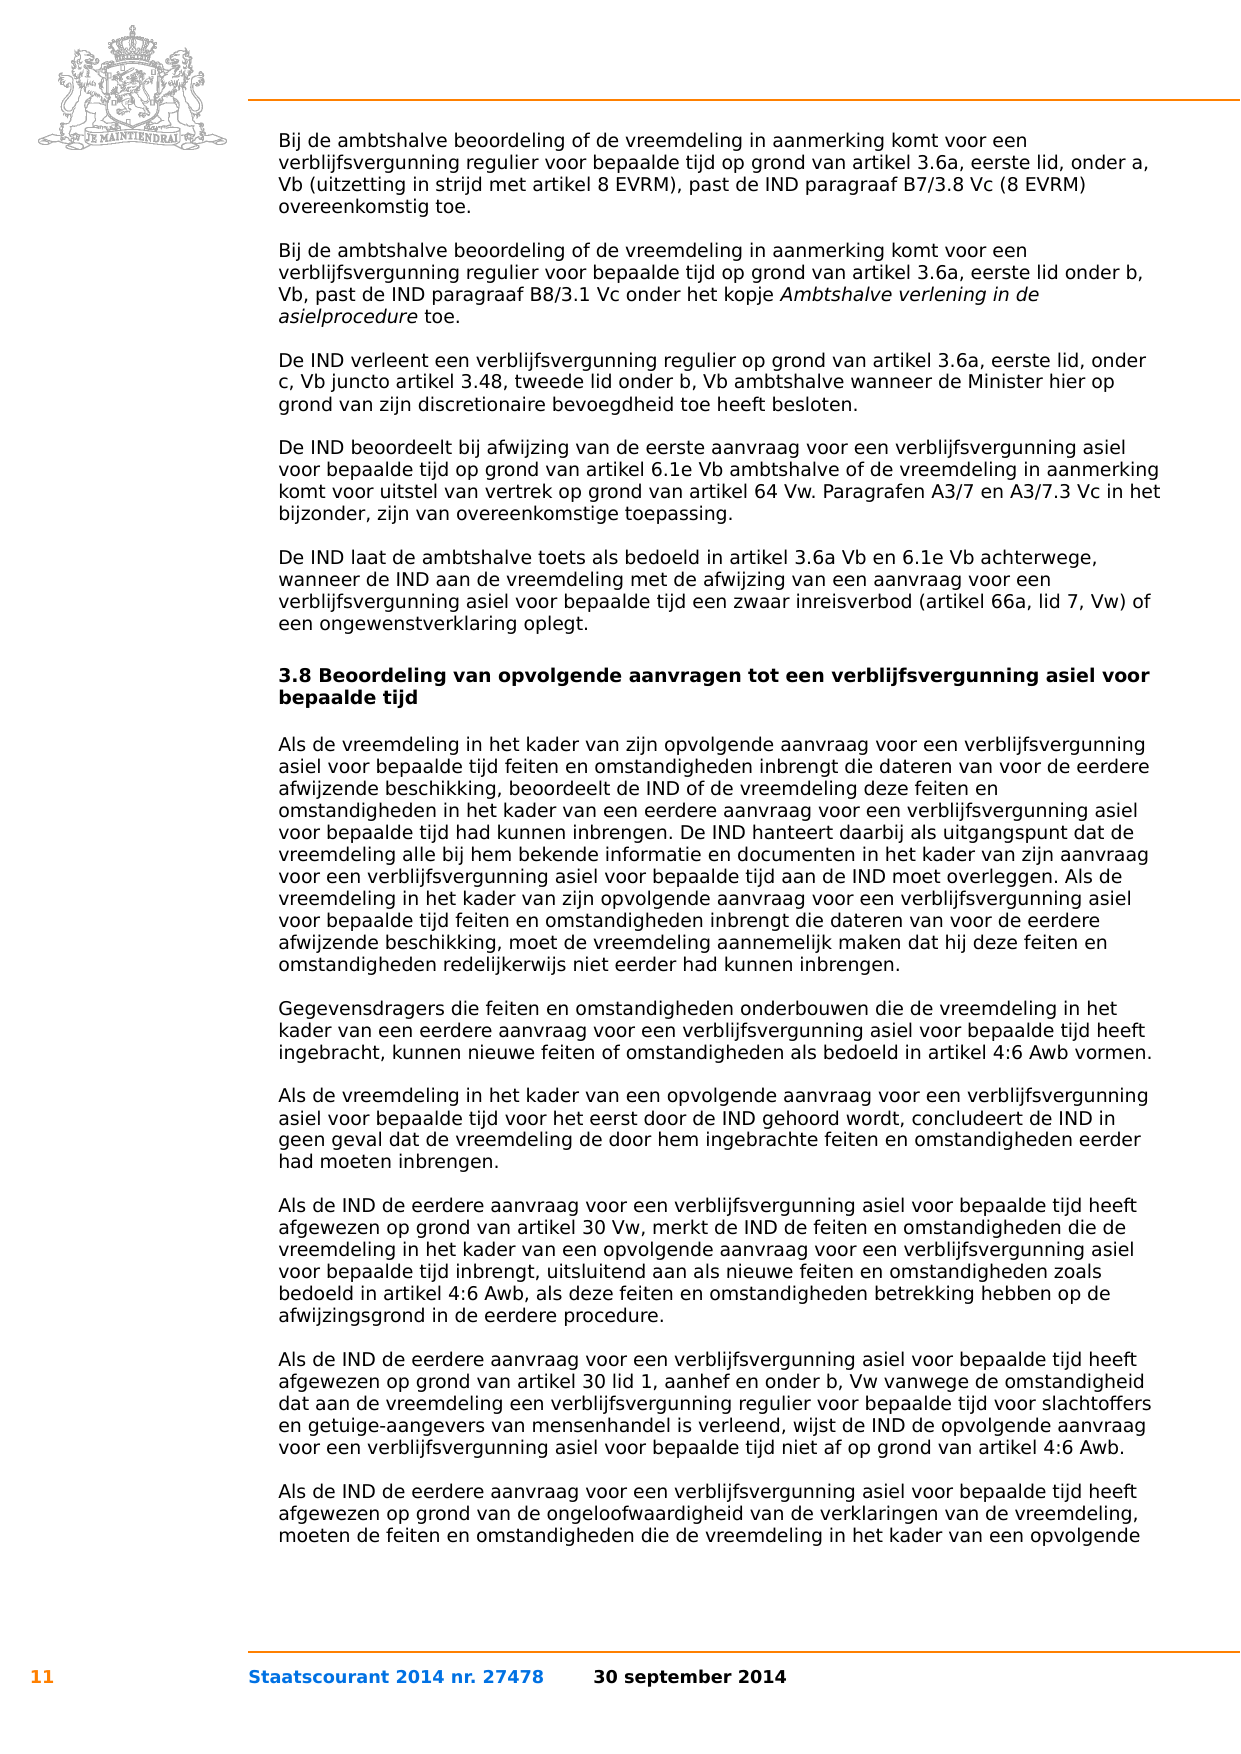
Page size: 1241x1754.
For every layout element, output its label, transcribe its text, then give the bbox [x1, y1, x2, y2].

text Als de IND de eerdere aanvraag voor een verblijfsvergunning asiel voor bepaalde tijd heeft afgewezen op grond van artikel 30 Vw, merkt de IND de feiten en omstandigheden die de vreemdeling in het kader van een opvolgende aanvraag voor een verblijfsvergunning asiel voor bepaalde tijd inbrengt, uitsluitend aan als nieuwe feiten en omstandigheden zoals bedoeld in artikel 4:6 Awb, als deze feiten en omstandigheden betrekking hebben op de afwijzingsgrond in de eerdere procedure. [278, 1195, 1163, 1327]
text Bij de ambtshalve beoordeling of de vreemdeling in aanmerking komt voor een verblijfsvergunning regulier voor bepaalde tijd op grond van artikel 3.6a, eerste lid onder b, Vb, past de IND paragraaf B8/3.1 Vc onder het kopje Ambtshalve verlening in de asielprocedure toe. [278, 240, 1163, 328]
text Als de IND de eerdere aanvraag voor een verblijfsvergunning asiel voor bepaalde tijd heeft afgewezen op grond van de ongeloofwaardigheid van de verklaringen van de vreemdeling, moeten de feiten en omstandigheden die de vreemdeling in het kader van een opvolgende [278, 1481, 1163, 1547]
text Als de vreemdeling in het kader van een opvolgende aanvraag voor een verblijfsvergunning asiel voor bepaalde tijd voor het eerst door de IND gehoord wordt, concludeert de IND in geen geval dat de vreemdeling de door hem ingebrachte feiten en omstandigheden eerder had moeten inbrengen. [278, 1085, 1163, 1173]
text De IND beoordeelt bij afwijzing van de eerste aanvraag voor een verblijfsvergunning asiel voor bepaalde tijd op grond van artikel 6.1e Vb ambtshalve of de vreemdeling in aanmerking komt voor uitstel van vertrek op grond van artikel 64 Vw. Paragrafen A3/7 en A3/7.3 Vc in het bijzonder, zijn van overeenkomstige toepassing. [278, 437, 1163, 525]
text De IND verleent een verblijfsvergunning regulier op grond van artikel 3.6a, eerste lid, onder c, Vb juncto artikel 3.48, tweede lid onder b, Vb ambtshalve wanneer de Minister hier op grond van zijn discretionaire bevoegdheid toe heeft besloten. [278, 349, 1163, 415]
text Als de vreemdeling in het kader van zijn opvolgende aanvraag voor een verblijfsvergunning asiel voor bepaalde tijd feiten en omstandigheden inbrengt die dateren van voor de eerdere afwijzende beschikking, beoordeelt de IND of de vreemdeling deze feiten en omstandigheden in het kader van een eerdere aanvraag voor een verblijfsvergunning asiel voor bepaalde tijd had kunnen inbrengen. De IND hanteert daarbij als uitgangspunt dat de vreemdeling alle bij hem bekende informatie en documenten in het kader van zijn aanvraag voor een verblijfsvergunning asiel voor bepaalde tijd aan de IND moet overleggen. Als de vreemdeling in het kader van zijn opvolgende aanvraag voor een verblijfsvergunning asiel voor bepaalde tijd feiten en omstandigheden inbrengt die dateren van voor de eerdere afwijzende beschikking, moet de vreemdeling aannemelijk maken dat hij deze feiten en omstandigheden redelijkerwijs niet eerder had kunnen inbrengen. [278, 734, 1163, 976]
text De IND laat de ambtshalve toets als bedoeld in artikel 3.6a Vb en 6.1e Vb achterwege, wanneer de IND aan de vreemdeling met de afwijzing van een aanvraag voor een verblijfsvergunning asiel voor bepaalde tijd een zwaar inreisverbod (artikel 66a, lid 7, Vw) of een ongewenstverklaring oplegt. [278, 547, 1163, 635]
text Als de IND de eerdere aanvraag voor een verblijfsvergunning asiel voor bepaalde tijd heeft afgewezen op grond van artikel 30 lid 1, aanhef en onder b, Vw vanwege de omstandigheid dat aan de vreemdeling een verblijfsvergunning regulier voor bepaalde tijd voor slachtoffers en getuige-aangevers van mensenhandel is verleend, wijst de IND de opvolgende aanvraag voor een verblijfsvergunning asiel voor bepaalde tijd niet af op grond van artikel 4:6 Awb. [278, 1349, 1163, 1459]
text Bij de ambtshalve beoordeling of de vreemdeling in aanmerking komt voor een verblijfsvergunning regulier voor bepaalde tijd op grond van artikel 3.6a, eerste lid, onder a, Vb (uitzetting in strijd met artikel 8 EVRM), past de IND paragraaf B7/3.8 Vc (8 EVRM) overeenkomstig toe. [278, 130, 1163, 218]
text Gegevensdragers die feiten en omstandigheden onderbouwen die de vreemdeling in het kader van een eerdere aanvraag voor een verblijfsvergunning asiel voor bepaalde tijd heeft ingebracht, kunnen nieuwe feiten of omstandigheden als bedoeld in artikel 4:6 Awb vormen. [278, 998, 1163, 1063]
subtitle 3.8 Beoordeling van opvolgende aanvragen tot een verblijfsvergunning asiel voor bepaalde tijd [278, 665, 1163, 709]
picture [38, 25, 227, 150]
